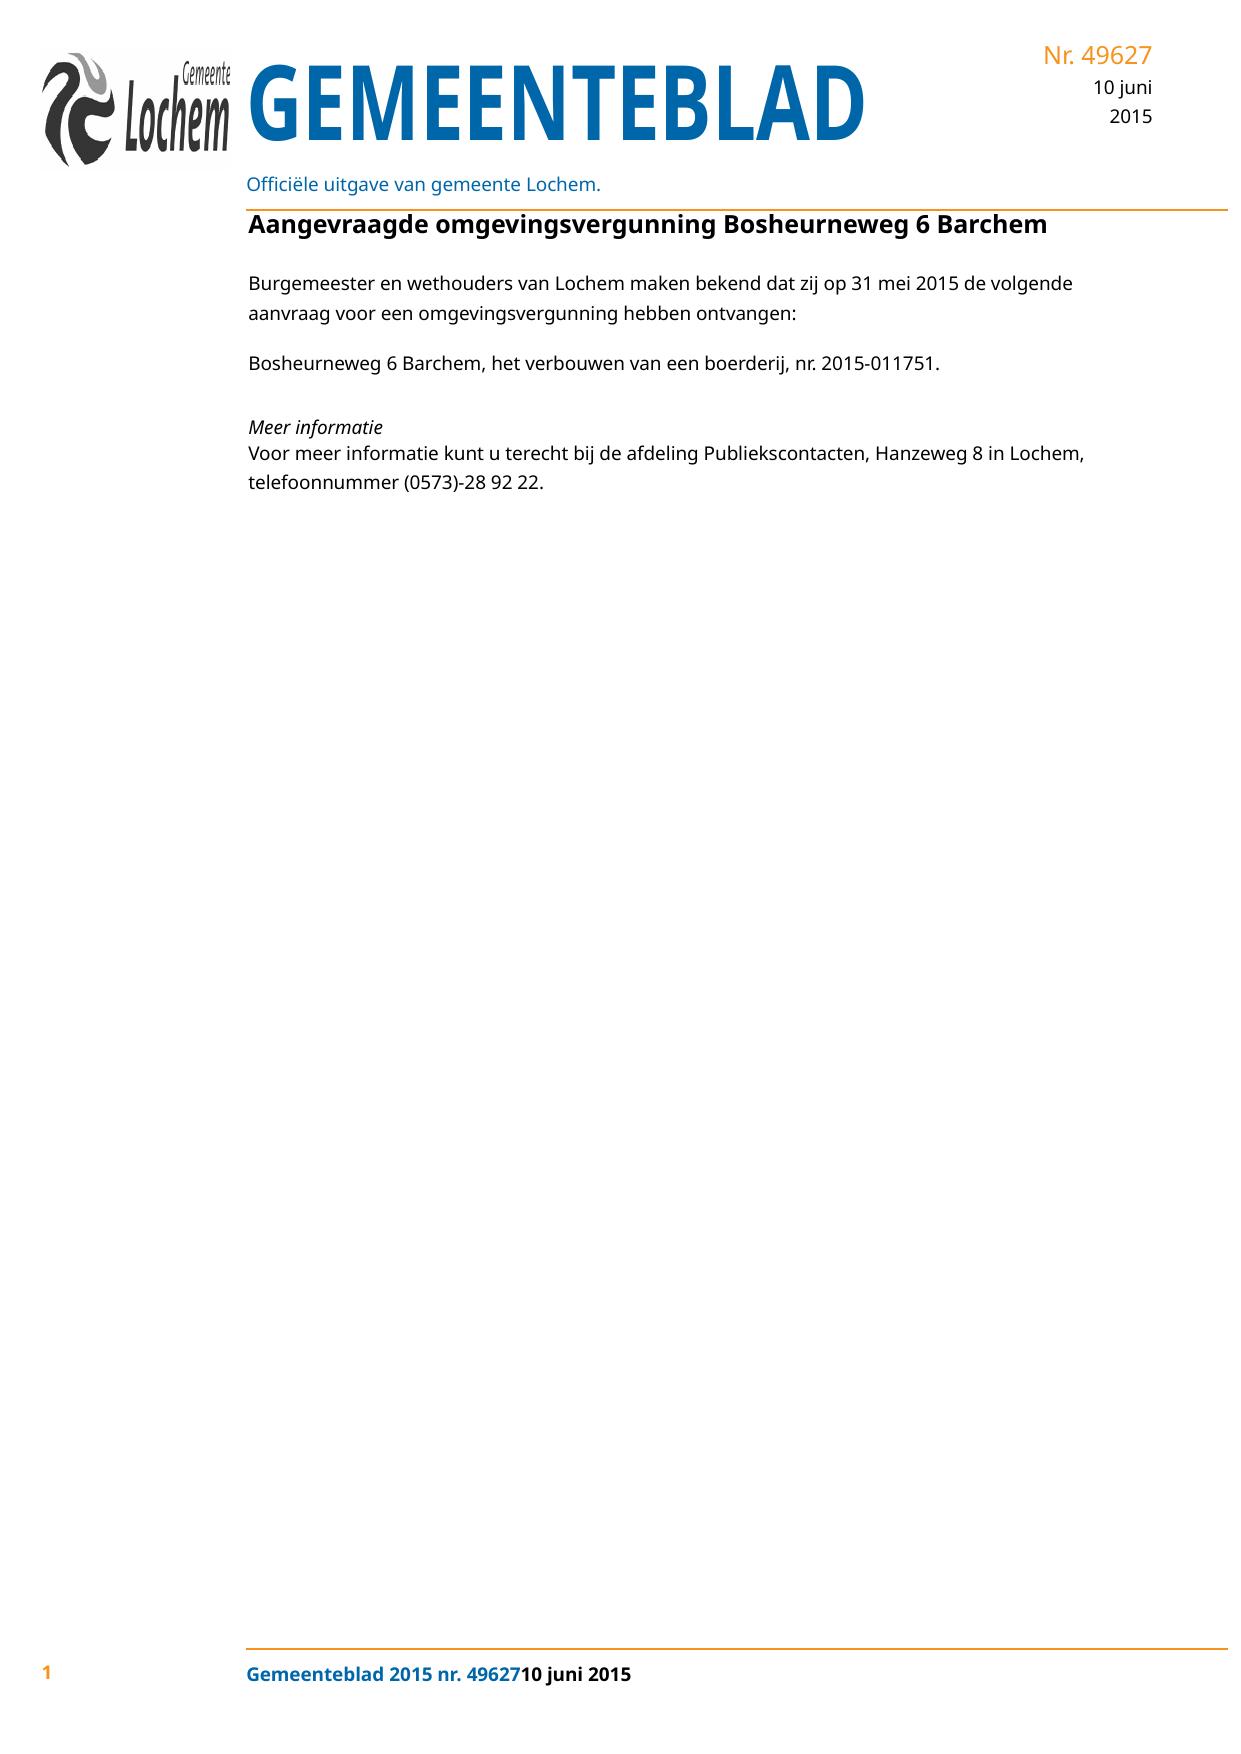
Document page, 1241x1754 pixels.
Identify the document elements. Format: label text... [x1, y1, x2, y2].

text Burgemeester en wethouders van Lochem maken bekend dat zij op 31 mei 2015 de volgende aanvraag voor een omgevingsvergunning hebben ontvangen: [248, 270, 1152, 326]
picture [41, 47, 231, 172]
text Bosheurneweg 6 Barchem, het verbouwen van een boerderij, nr. 2015-011751. [248, 350, 1152, 376]
text Meer informatie [248, 414, 1152, 440]
text Voor meer informatie kunt u terecht bij de afdeling Publiekscontacten, Hanzeweg 8 in Lochem, telefoonnummer (0573)-28 92 22. [248, 440, 1152, 495]
text Aangevraagde omgevingsvergunning Bosheurneweg 6 Barchem [248, 211, 1152, 241]
